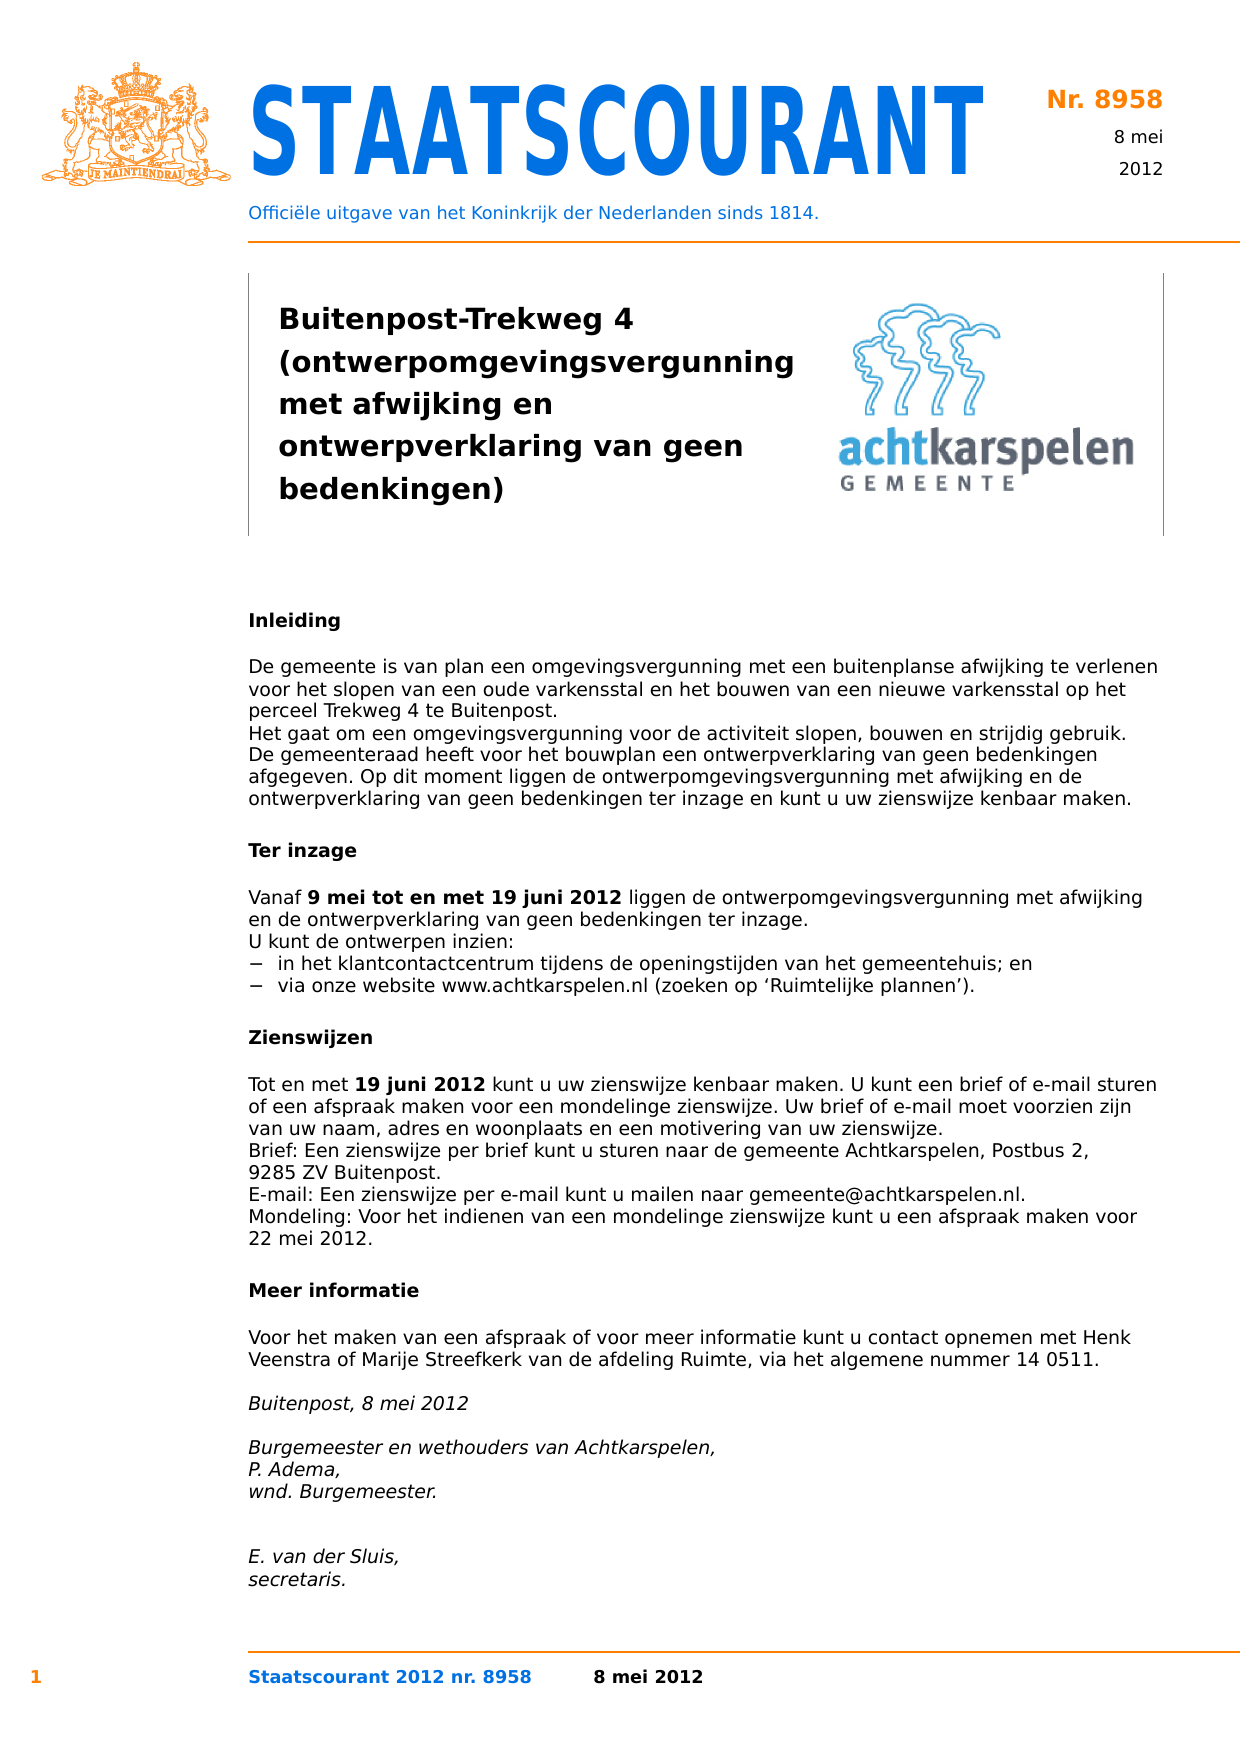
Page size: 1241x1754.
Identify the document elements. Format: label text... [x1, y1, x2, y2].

text Vanaf 9 mei tot en met 19 juni 2012 liggen de ontwerpomgevingsvergunning met afwijking en de ontwerpverklaring van geen bedenkingen ter inzage. [248, 887, 1163, 931]
text E. van der Sluis, secretaris. [248, 1524, 1163, 1590]
text − via onze website www.achtkarspelen.nl (zoeken op ‘Ruimtelijke plannen’). [248, 975, 1163, 997]
table_header Nr. 8958 [998, 62, 1240, 121]
text Mondeling: Voor het indienen van een mondelinge zienswijze kunt u een afspraak maken voor 22 mei 2012. [248, 1206, 1163, 1250]
subtitle Zienswijzen [248, 1027, 1163, 1049]
text De gemeenteraad heeft voor het bouwplan een ontwerpverklaring van geen bedenkingen afgegeven. Op dit moment liggen de ontwerpomgevingsvergunning met afwijking en de ontwerpverklaring van geen bedenkingen ter inzage en kunt u uw zienswijze kenbaar maken. [248, 744, 1163, 810]
text Brief: Een zienswijze per brief kunt u sturen naar de gemeente Achtkarspelen, Postbus 2, 9285 ZV Buitenpost. [248, 1140, 1163, 1184]
subtitle Meer informatie [248, 1280, 1163, 1302]
table_header STAATSCOURANT [248, 62, 998, 203]
text De gemeente is van plan een omgevingsvergunning met een buitenplanse afwijking te verlenen voor het slopen van een oude varkensstal en het bouwen van een nieuwe varkensstal op het perceel Trekweg 4 te Buitenpost. [248, 656, 1163, 722]
subtitle Inleiding [248, 609, 1163, 631]
picture [41, 62, 231, 186]
table_header [25, 62, 248, 241]
text E-mail: Een zienswijze per e-mail kunt u mailen naar gemeente@achtkarspelen.nl. [248, 1184, 1163, 1206]
subtitle Ter inzage [248, 840, 1163, 862]
table_cell 2012 [998, 153, 1240, 203]
table_cell 8 mei [998, 121, 1240, 153]
table_cell Officiële uitgave van het Koninkrijk der Nederlanden sinds 1814. [248, 203, 1240, 241]
text Voor het maken van een afspraak of voor meer informatie kunt u contact opnemen met Henk Veenstra of Marije Streefkerk van de afdeling Ruimte, via het algemene nummer 14 0511. [248, 1327, 1163, 1371]
text Burgemeester en wethouders van Achtkarspelen, P. Adema, wnd. Burgemeester. [248, 1437, 1163, 1503]
text − in het klantcontactcentrum tijdens de openingstijden van het gemeentehuis; en [248, 953, 1163, 975]
picture [838, 302, 1134, 492]
text Tot en met 19 juni 2012 kunt u uw zienswijze kenbaar maken. U kunt een brief of e-mail sturen of een afspraak maken voor een mondelinge zienswijze. Uw brief of e-mail moet voorzien zijn van uw naam, adres en woonplaats en een motivering van uw zienswijze. [248, 1074, 1163, 1140]
text Het gaat om een omgevingsvergunning voor de activiteit slopen, bouwen en strijdig gebruik. [248, 722, 1163, 744]
text U kunt de ontwerpen inzien: [248, 931, 1163, 953]
text Buitenpost, 8 mei 2012 [248, 1393, 1163, 1415]
subtitle Buitenpost-Trekweg 4 (ontwerpomgevingsvergunning met afwijking en ontwerpverklaring van geen bedenkingen) [249, 273, 1163, 536]
